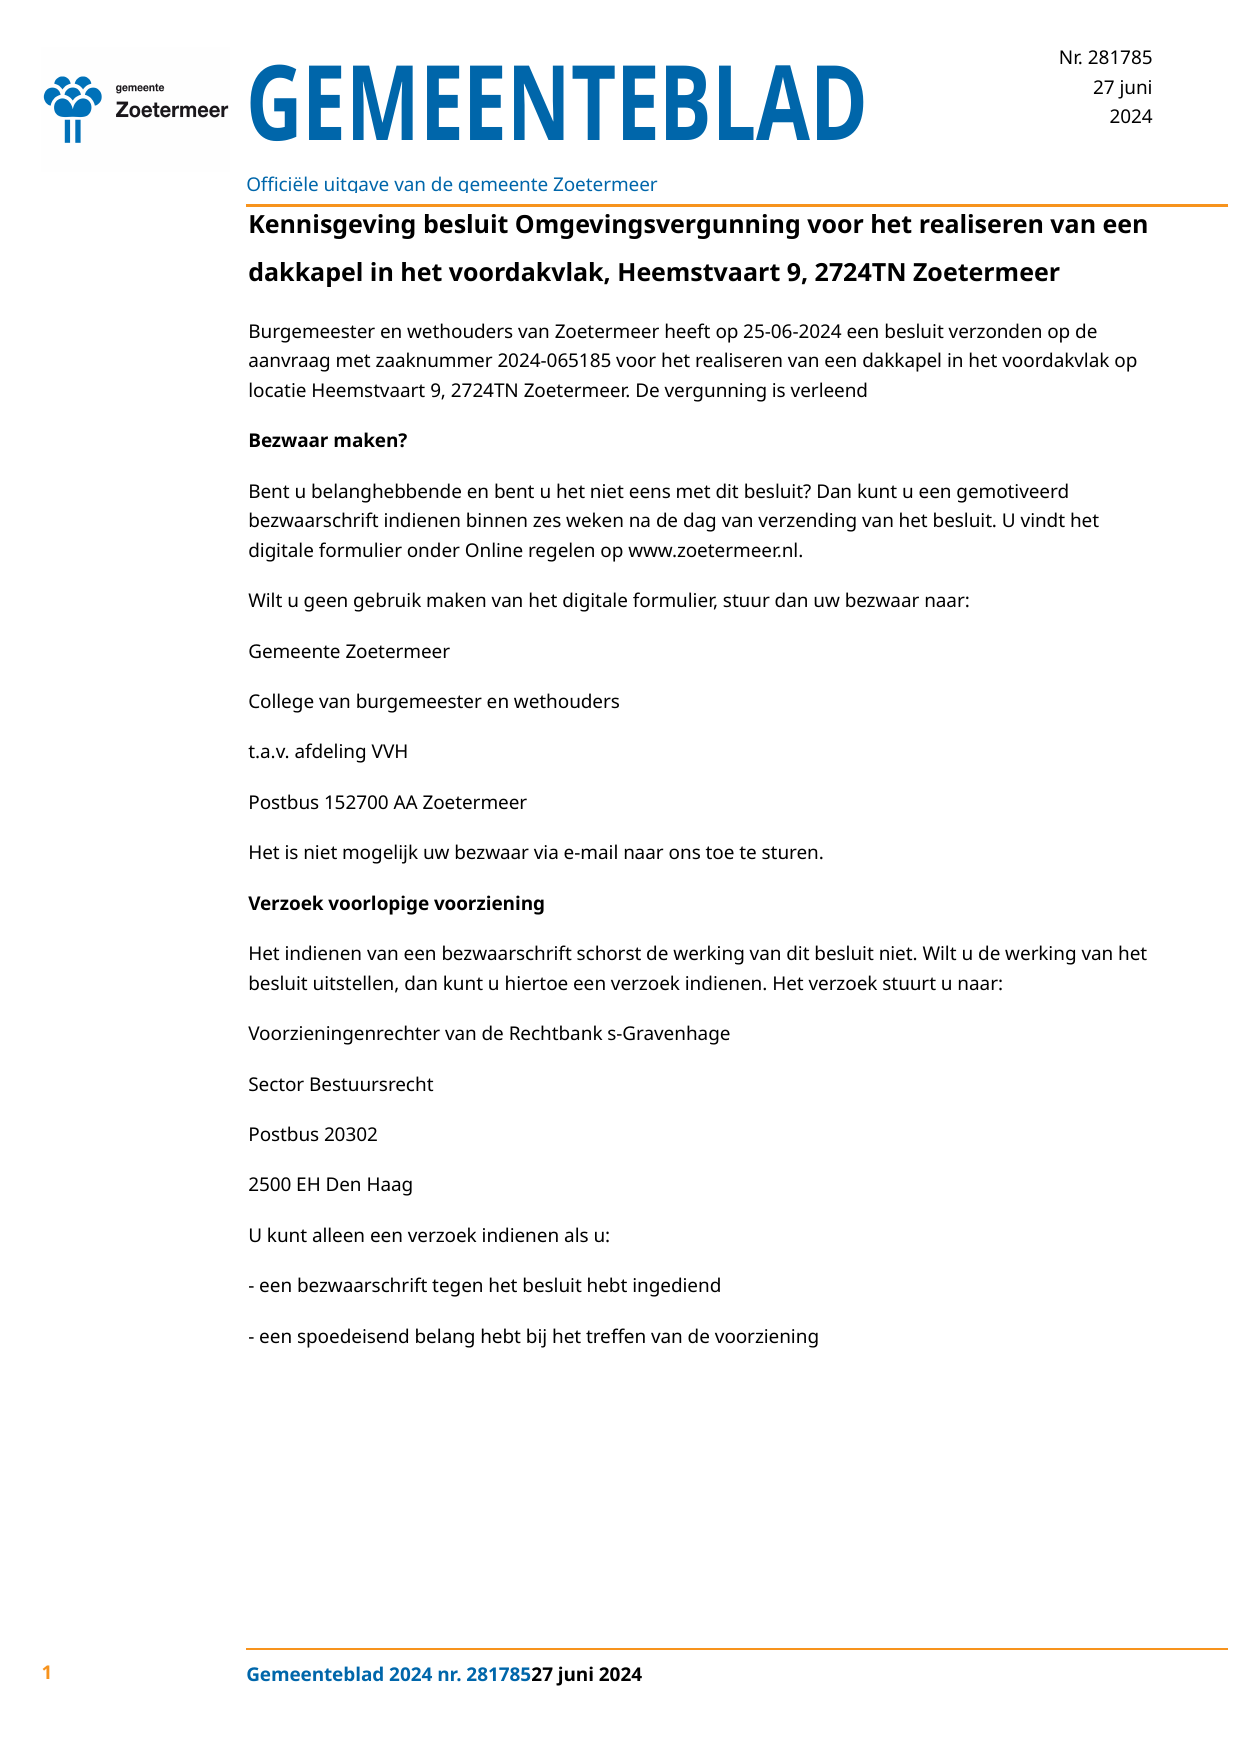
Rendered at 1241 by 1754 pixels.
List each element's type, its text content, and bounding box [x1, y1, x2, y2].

text Voorzieningenrechter van de Rechtbank s-Gravenhage [248, 1020, 1152, 1046]
text Het indienen van een bezwaarschrift schorst de werking van dit besluit niet. Wilt u de werking van het besluit uitstellen, dan kunt u hiertoe een verzoek indienen. Het verzoek stuurt u naar: [248, 940, 1152, 996]
text Burgemeester en wethouders van Zoetermeer heeft op 25-06-2024 een besluit verzonden op de aanvraag met zaaknummer 2024-065185 voor het realiseren van een dakkapel in het voordakvlak op locatie Heemstvaart 9, 2724TN Zoetermeer. De vergunning is verleend [248, 318, 1152, 403]
picture [41, 47, 231, 172]
text Sector Bestuursrecht [248, 1071, 1152, 1097]
text College van burgemeester en wethouders [248, 688, 1152, 714]
text Postbus 20302 [248, 1121, 1152, 1147]
text - een bezwaarschrift tegen het besluit hebt ingediend [248, 1272, 1152, 1298]
text - een spoedeisend belang hebt bij het treffen van de voorziening [248, 1323, 1152, 1349]
text Verzoek voorlopige voorziening [248, 890, 1152, 916]
text Postbus 152700 AA Zoetermeer [248, 789, 1152, 815]
text Bezwaar maken? [248, 427, 1152, 453]
text U kunt alleen een verzoek indienen als u: [248, 1222, 1152, 1248]
text Kennisgeving besluit Omgevingsvergunning voor het realiseren van een dakkapel in het voordakvlak, Heemstvaart 9, 2724TN Zoetermeer [248, 207, 1152, 288]
text Wilt u geen gebruik maken van het digitale formulier, stuur dan uw bezwaar naar: [248, 587, 1152, 613]
text Het is niet mogelijk uw bezwaar via e-mail naar ons toe te sturen. [248, 839, 1152, 865]
text t.a.v. afdeling VVH [248, 739, 1152, 764]
text Bent u belanghebbende en bent u het niet eens met dit besluit? Dan kunt u een gemotiveerd bezwaarschrift indienen binnen zes weken na de dag van verzending van het besluit. U vindt het digitale formulier onder Online regelen op www.zoetermeer.nl. [248, 478, 1152, 563]
text 2500 EH Den Haag [248, 1172, 1152, 1197]
text Gemeente Zoetermeer [248, 638, 1152, 664]
